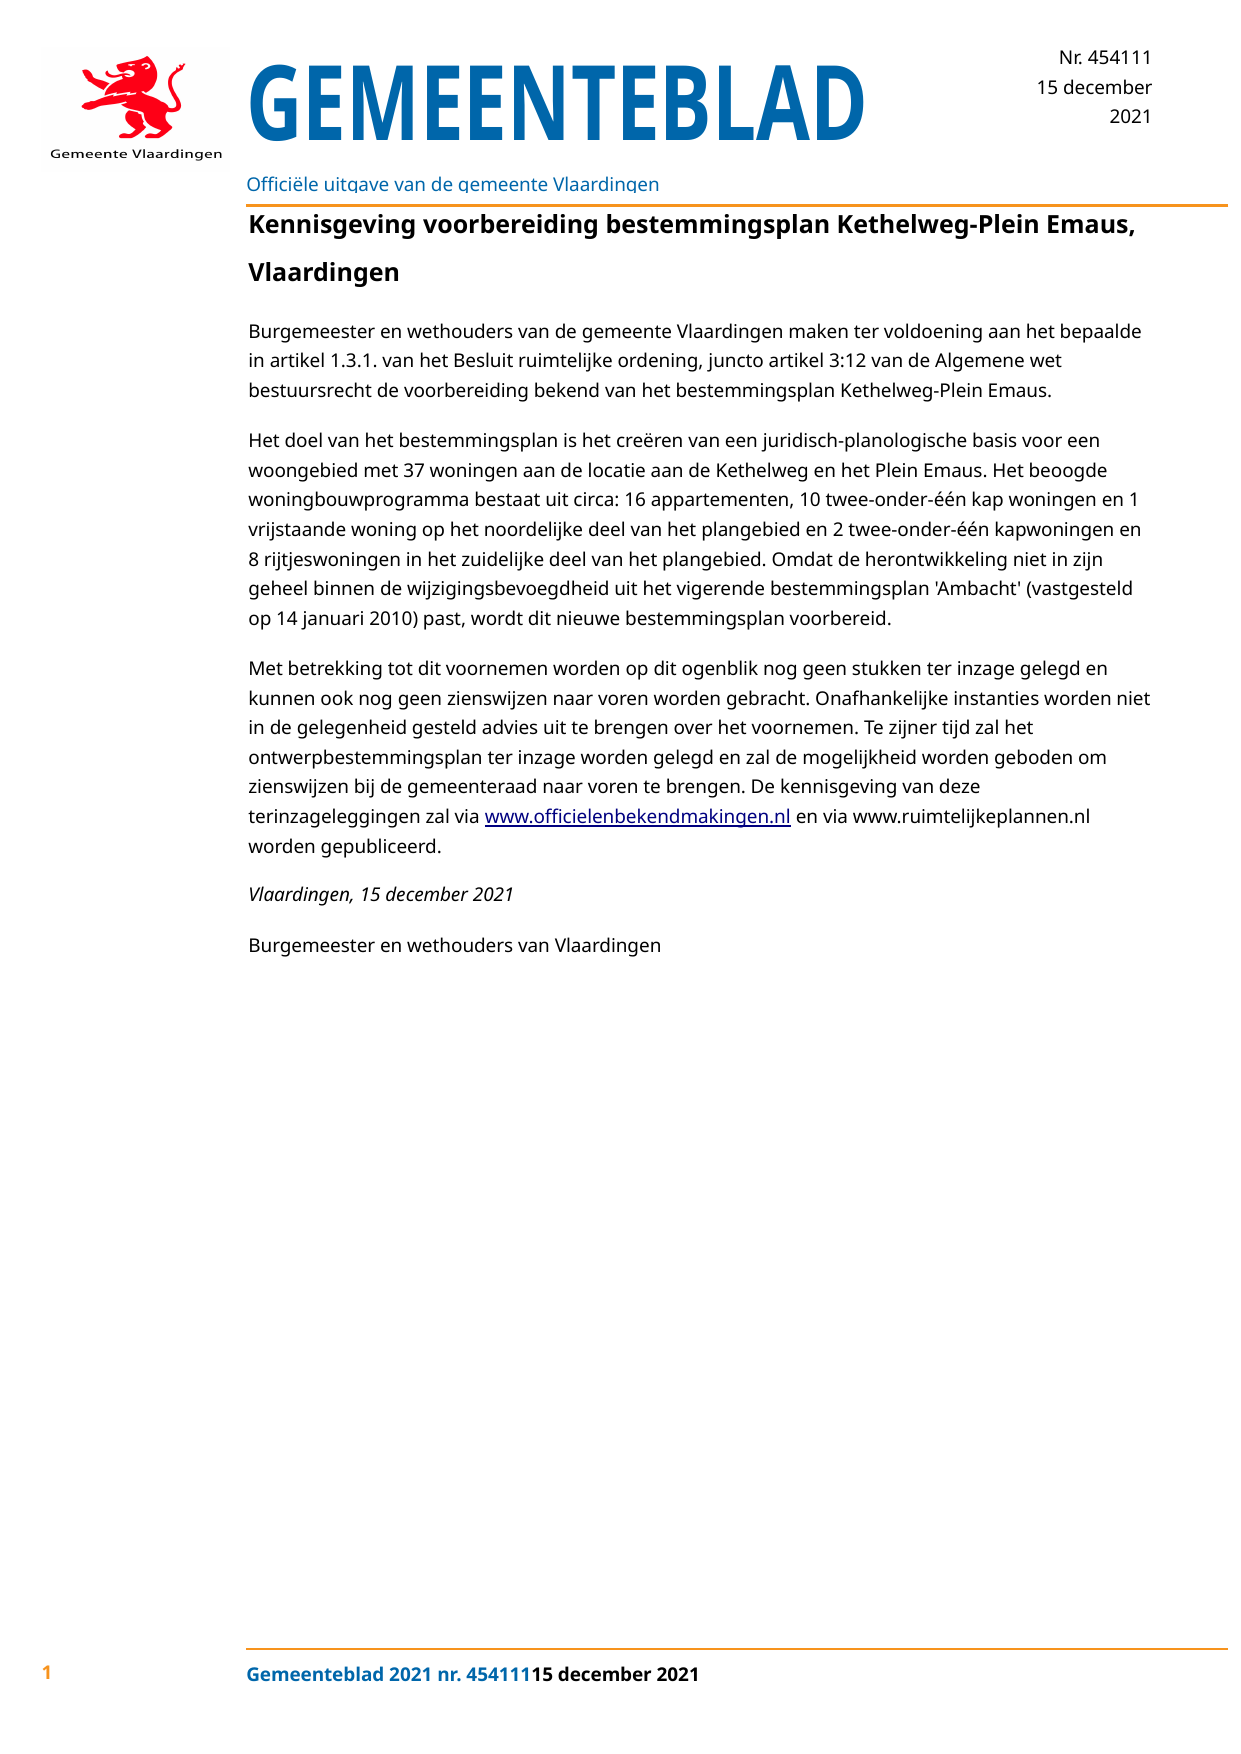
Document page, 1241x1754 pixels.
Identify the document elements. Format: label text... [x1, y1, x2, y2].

text Kennisgeving voorbereiding bestemmingsplan Kethelweg-Plein Emaus, Vlaardingen [248, 207, 1152, 288]
text Met betrekking tot dit voornemen worden op dit ogenblik nog geen stukken ter inzage gelegd en kunnen ook nog geen zienswijzen naar voren worden gebracht. Onafhankelijke instanties worden niet in de gelegenheid gesteld advies uit te brengen over het voornemen. Te zijner tijd zal het ontwerpbestemmingsplan ter inzage worden gelegd en zal de mogelijkheid worden geboden om zienswijzen bij de gemeenteraad naar voren te brengen. De kennisgeving van deze terinzageleggingen zal via www.officielenbekendmakingen.nl en via www.ruimtelijkeplannen.nl worden gepubliceerd. [248, 655, 1152, 859]
picture [41, 47, 231, 172]
text Vlaardingen, 15 december 2021 [248, 881, 1152, 906]
text Burgemeester en wethouders van de gemeente Vlaardingen maken ter voldoening aan het bepaalde in artikel 1.3.1. van het Besluit ruimtelijke ordening, juncto artikel 3:12 van de Algemene wet bestuursrecht de voorbereiding bekend van het bestemmingsplan Kethelweg-Plein Emaus. [248, 318, 1152, 403]
text Het doel van het bestemmingsplan is het creëren van een juridisch-planologische basis voor een woongebied met 37 woningen aan de locatie aan de Kethelweg en het Plein Emaus. Het beoogde woningbouwprogramma bestaat uit circa: 16 appartementen, 10 twee-onder-één kap woningen en 1 vrijstaande woning op het noordelijke deel van het plangebied en 2 twee-onder-één kapwoningen en 8 rijtjeswoningen in het zuidelijke deel van het plangebied. Omdat de herontwikkeling niet in zijn geheel binnen de wijzigingsbevoegdheid uit het vigerende bestemmingsplan 'Ambacht' (vastgesteld op 14 januari 2010) past, wordt dit nieuwe bestemmingsplan voorbereid. [248, 427, 1152, 631]
text Burgemeester en wethouders van Vlaardingen [248, 932, 1152, 958]
